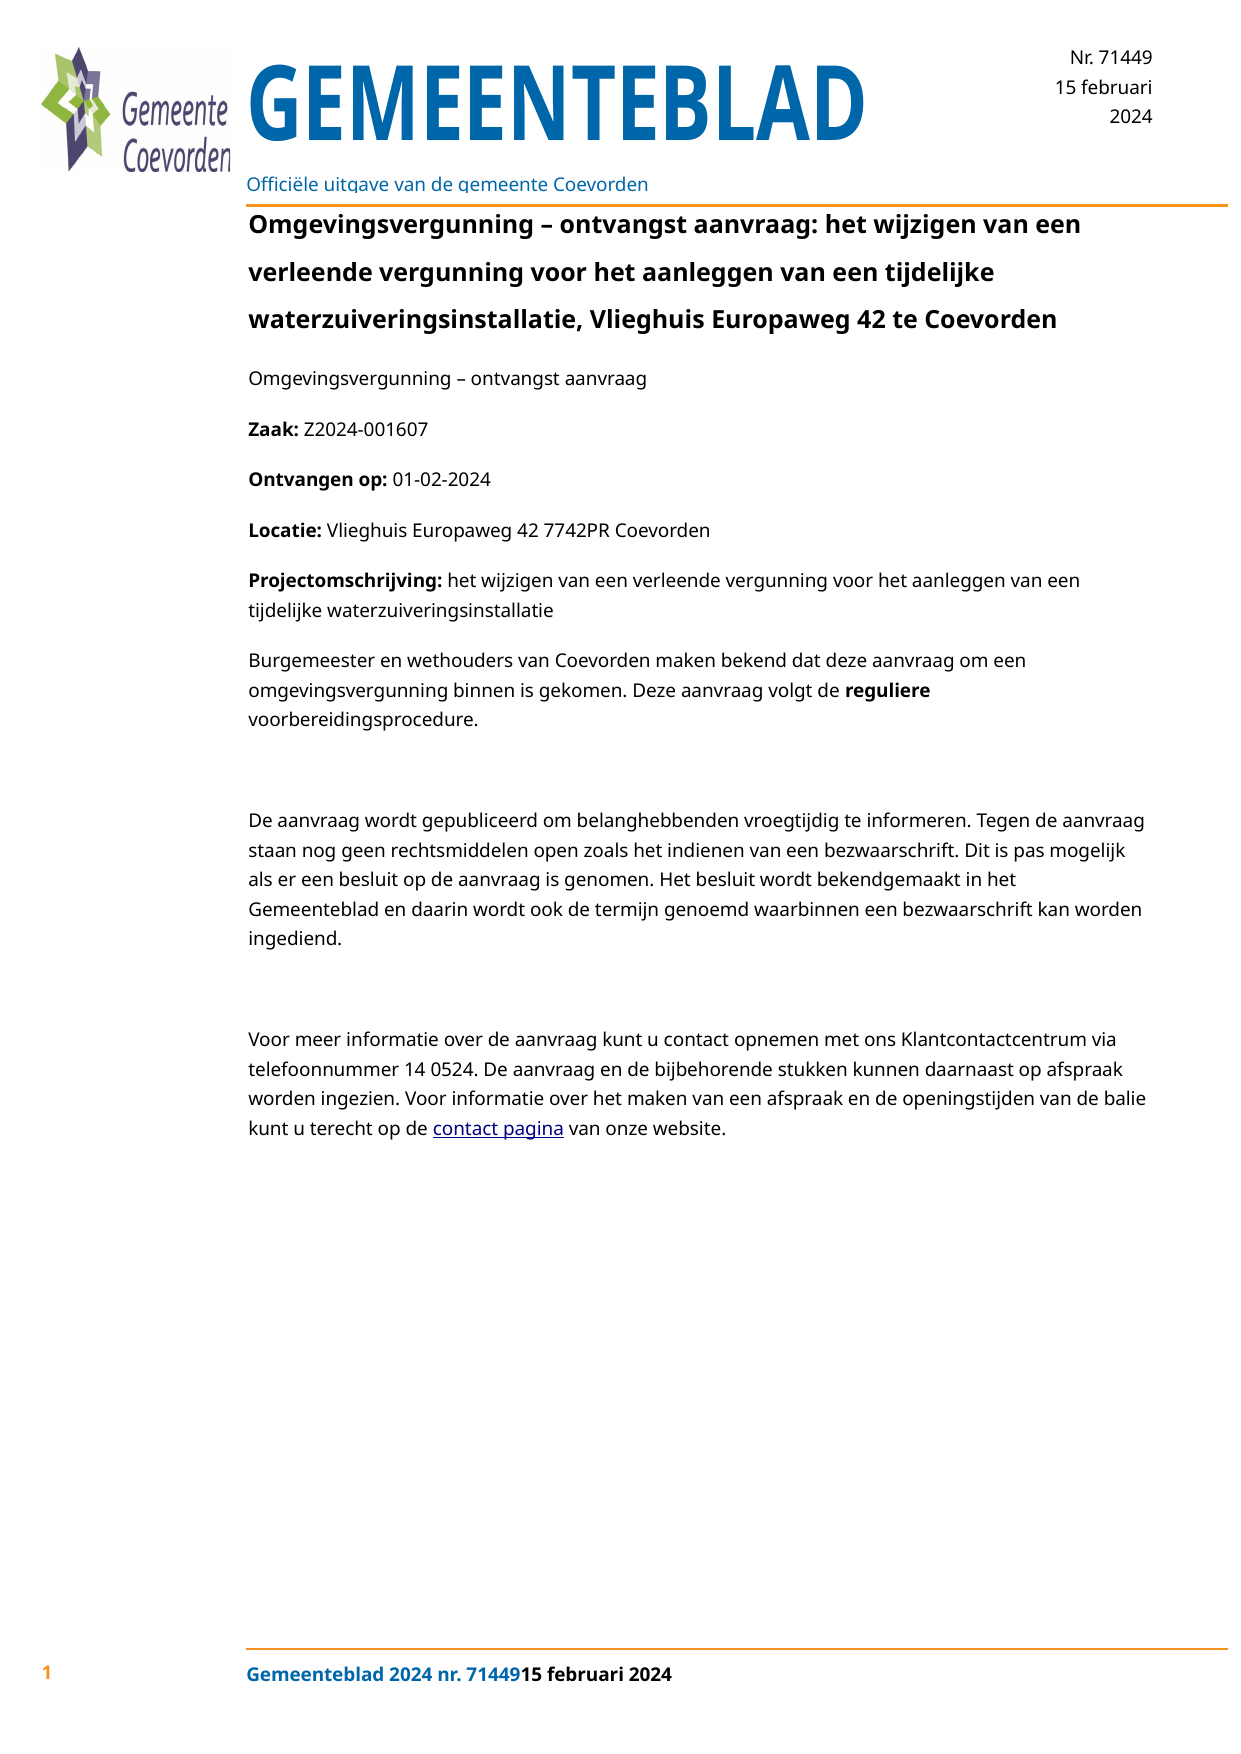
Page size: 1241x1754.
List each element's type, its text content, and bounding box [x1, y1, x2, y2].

text Omgevingsvergunning – ontvangst aanvraag [248, 366, 1152, 391]
text Burgemeester en wethouders van Coevorden maken bekend dat deze aanvraag om een omgevingsvergunning binnen is gekomen. Deze aanvraag volgt de reguliere voorbereidingsprocedure. [248, 647, 1152, 732]
text Projectomschrijving: het wijzigen van een verleende vergunning voor het aanleggen van een tijdelijke waterzuiveringsinstallatie [248, 567, 1152, 622]
text De aanvraag wordt gepubliceerd om belanghebbenden vroegtijdig te informeren. Tegen de aanvraag staan nog geen rechtsmiddelen open zoals het indienen van een bezwaarschrift. Dit is pas mogelijk als er een besluit op de aanvraag is genomen. Het besluit wordt bekendgemaakt in het Gemeenteblad en daarin wordt ook de termijn genoemd waarbinnen een bezwaarschrift kan worden ingediend. [248, 807, 1152, 951]
text Ontvangen op: 01-02-2024 [248, 466, 1152, 492]
text Zaak: Z2024-001607 [248, 416, 1152, 442]
text Voor meer informatie over de aanvraag kunt u contact opnemen met ons Klantcontactcentrum via telefoonnummer 14 0524. De aanvraag en de bijbehorende stukken kunnen daarnaast op afspraak worden ingezien. Voor informatie over het maken van een afspraak en de openingstijden van de balie kunt u terecht op de contact pagina van onze website. [248, 1026, 1152, 1141]
text Omgevingsvergunning – ontvangst aanvraag: het wijzigen van een verleende vergunning voor het aanleggen van een tijdelijke waterzuiveringsinstallatie, Vlieghuis Europaweg 42 te Coevorden [248, 207, 1152, 336]
text Locatie: Vlieghuis Europaweg 42 7742PR Coevorden [248, 517, 1152, 542]
picture [41, 47, 231, 172]
